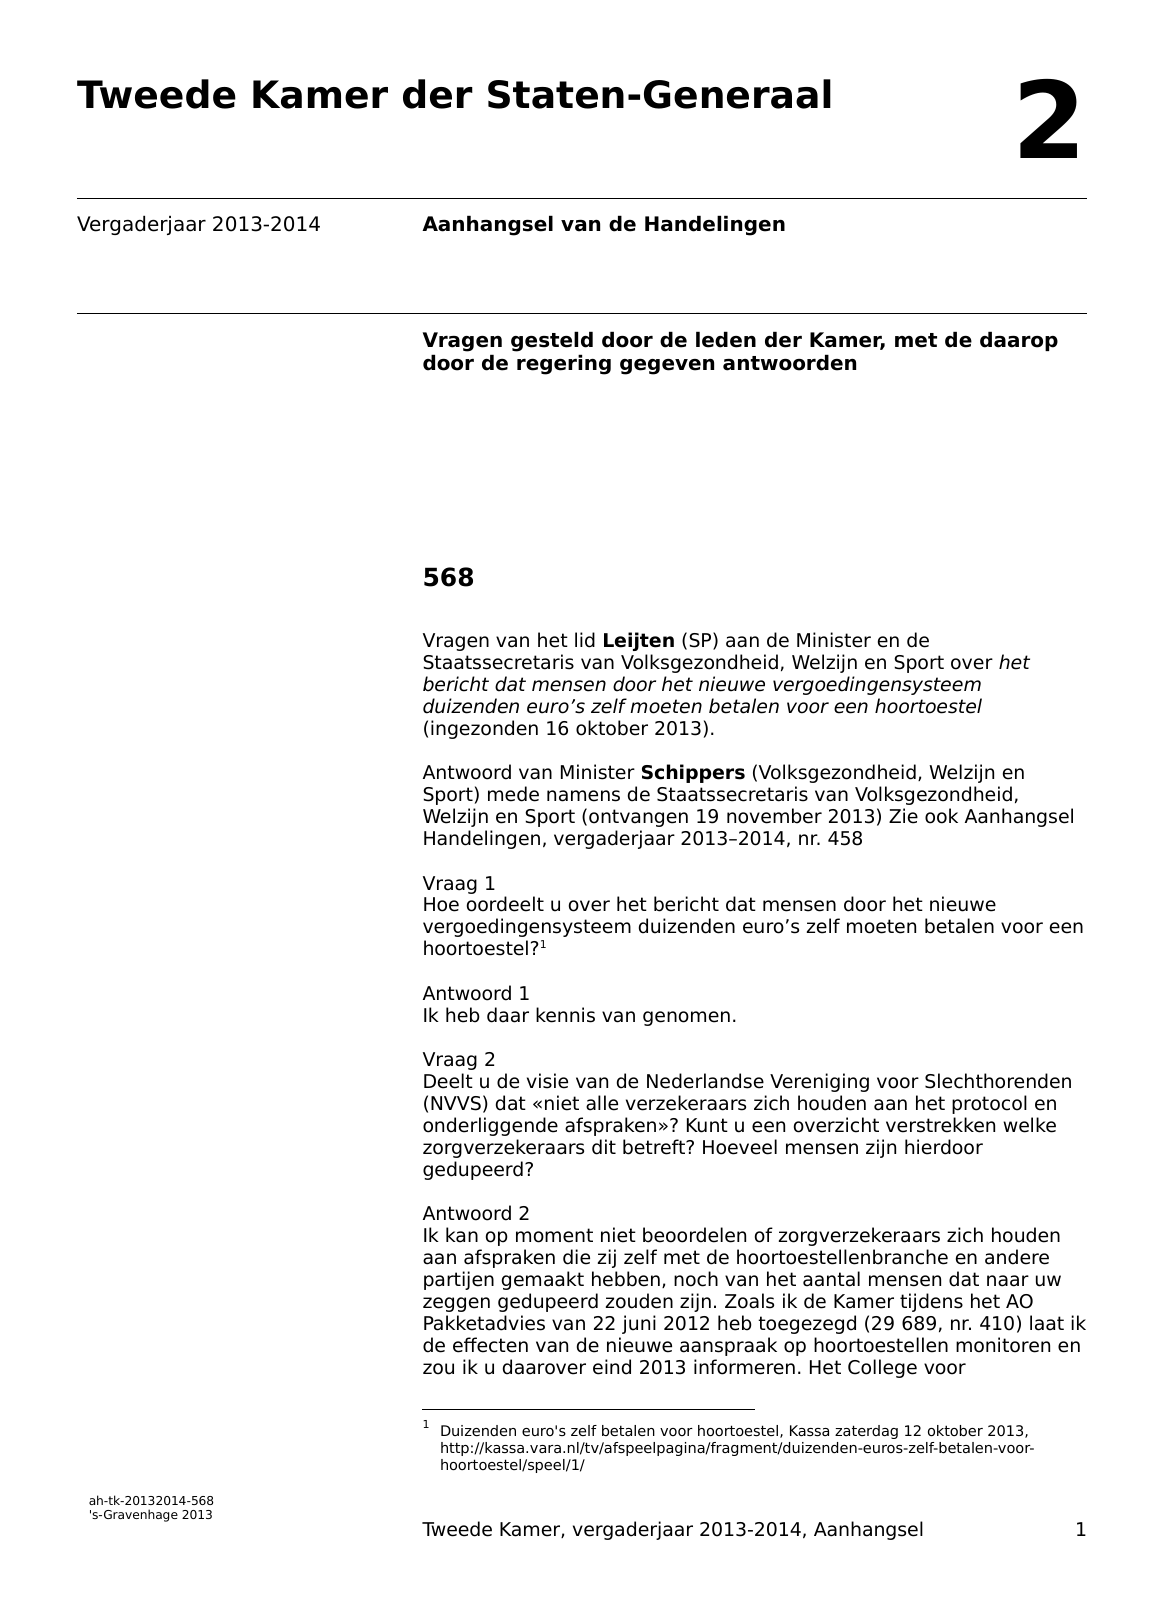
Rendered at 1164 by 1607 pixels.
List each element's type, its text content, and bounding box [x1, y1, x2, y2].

text Ik kan op moment niet beoordelen of zorgverzekeraars zich houden aan afspraken die zij zelf met de hoortoestellenbranche en andere partijen gemaakt hebben, noch van het aantal mensen dat naar uw zeggen gedupeerd zouden zijn. Zoals ik de Kamer tijdens het AO Pakketadvies van 22 juni 2012 heb toegezegd (29 689, nr. 410) laat ik de effecten van de nieuwe aanspraak op hoortoestellen monitoren en zou ik u daarover eind 2013 informeren. Het College voor [422, 1225, 1087, 1378]
table_cell Vragen gesteld door de leden der Kamer, met de daarop door de regering gegeven antwoorden [422, 314, 1087, 375]
text Deelt u de visie van de Nederlandse Vereniging voor Slechthorenden (NVVS) dat «niet alle verzekeraars zich houden aan het protocol en onderliggende afspraken»? Kunt u een overzicht verstrekken welke zorgverzekeraars dit betreft? Hoeveel mensen zijn hierdoor gedupeerd? [422, 1071, 1087, 1181]
text Antwoord van Minister Schippers (Volksgezondheid, Welzijn en Sport) mede namens de Staatssecretaris van Volksgezondheid, Welzijn en Sport (ontvangen 19 november 2013) Zie ook Aanhangsel Handelingen, vergaderjaar 2013–2014, nr. 458 [422, 762, 1087, 850]
text 568 [422, 563, 1087, 592]
text Duizenden euro's zelf betalen voor hoortoestel, Kassa zaterdag 12 oktober 2013, http://kassa.vara.nl/tv/afspeelpagina/fragment/duizenden-euros-zelf-betalen-voor-hoortoestel/speel/1/ [422, 1418, 1087, 1474]
table_header 2 [886, 59, 1087, 198]
text 's-Gravenhage 2013 [88, 1508, 323, 1522]
text Vraag 1 [422, 872, 1087, 894]
table_header Tweede Kamer der Staten-Generaal [77, 59, 886, 198]
table_cell Vergaderjaar 2013-2014 [77, 199, 422, 313]
text Antwoord 2 [422, 1203, 1087, 1225]
table_cell [77, 314, 422, 375]
text Hoe oordeelt u over het bericht dat mensen door het nieuwe vergoedingensysteem duizenden euro’s zelf moeten betalen voor een hoortoestel? [422, 894, 1087, 960]
text Vragen van het lid Leijten (SP) aan de Minister en de Staatssecretaris van Volksgezondheid, Welzijn en Sport over het bericht dat mensen door het nieuwe vergoedingensysteem duizenden euro’s zelf moeten betalen voor een hoortoestel (ingezonden 16 oktober 2013). [422, 630, 1087, 740]
table_cell Aanhangsel van de Handelingen [422, 199, 1087, 313]
text ah-tk-20132014-568 [88, 1494, 323, 1508]
text Antwoord 1 [422, 982, 1087, 1004]
text Ik heb daar kennis van genomen. [422, 1004, 1087, 1026]
text Vraag 2 [422, 1049, 1087, 1071]
